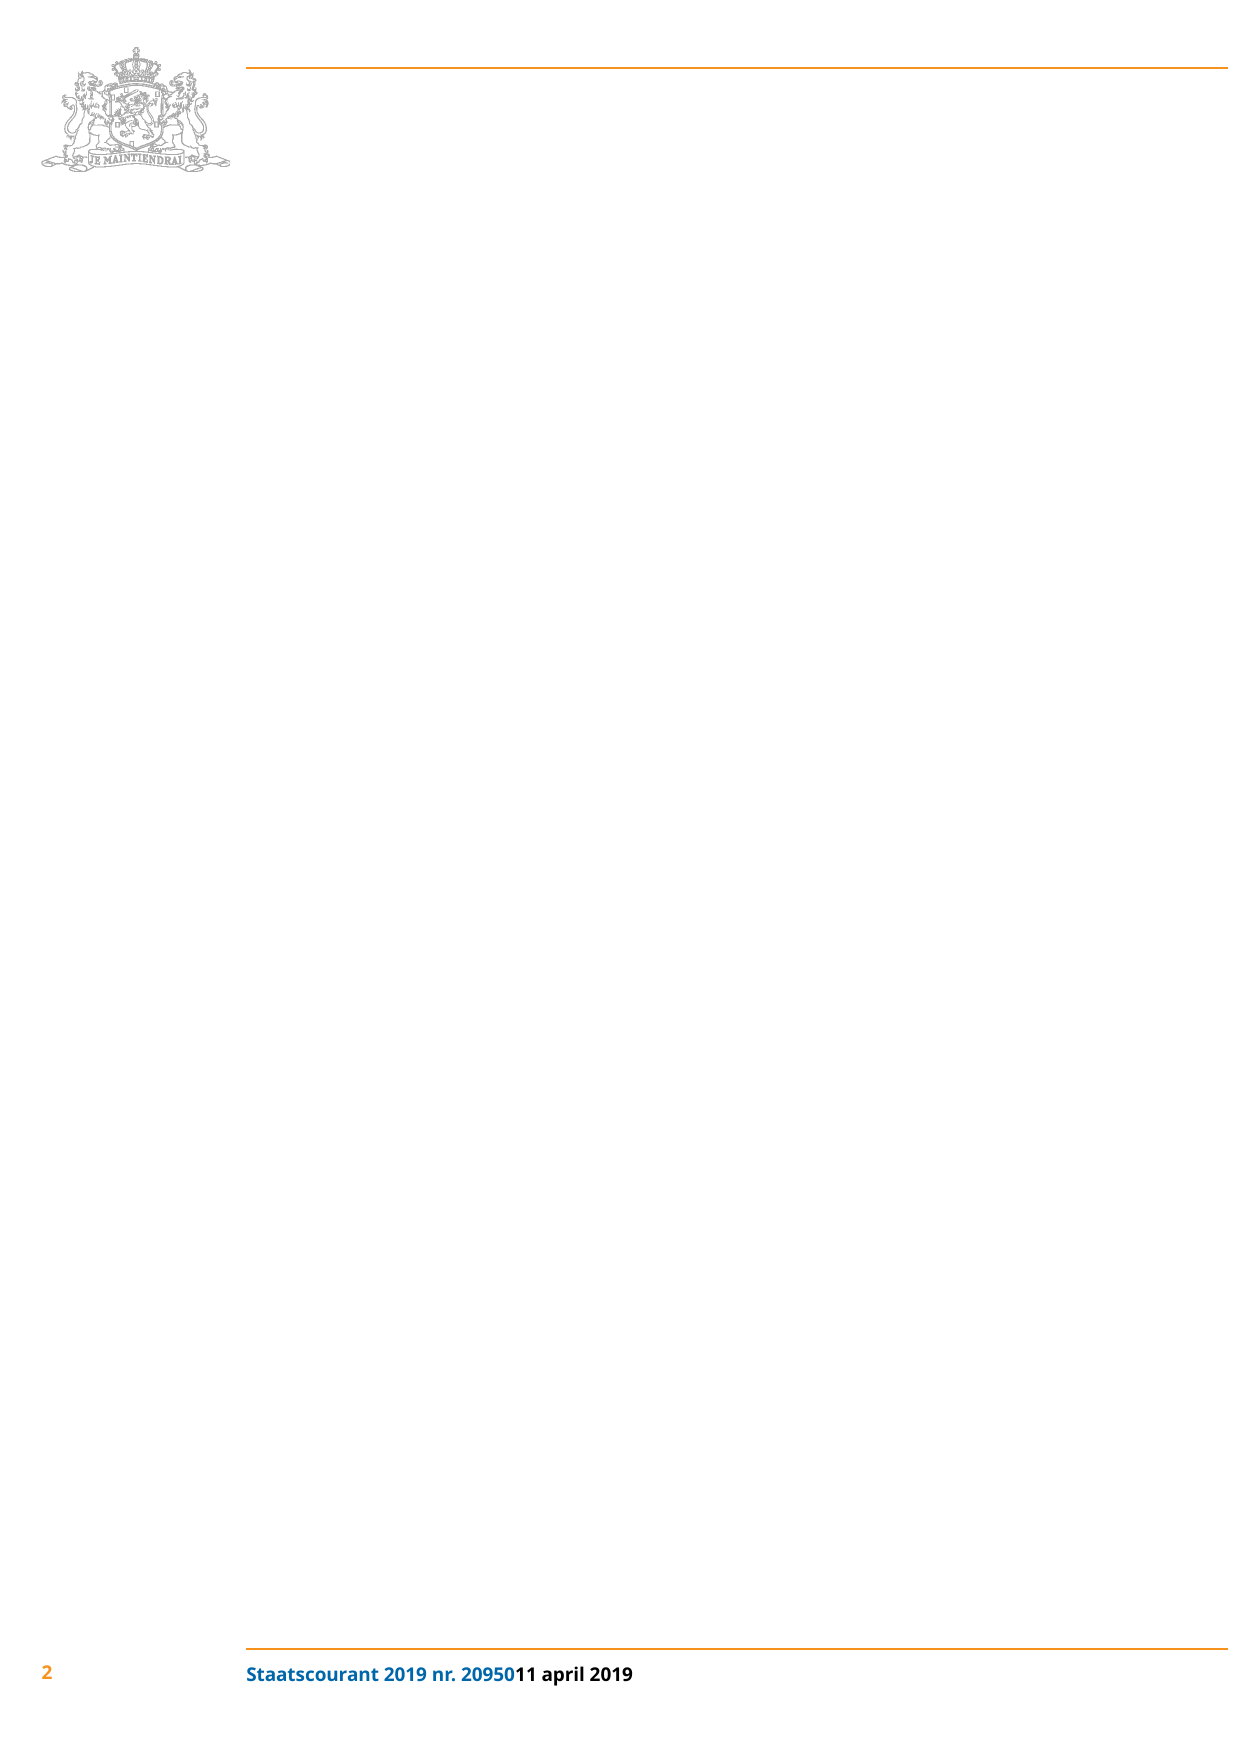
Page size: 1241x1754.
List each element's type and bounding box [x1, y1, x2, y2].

picture [41, 47, 231, 172]
